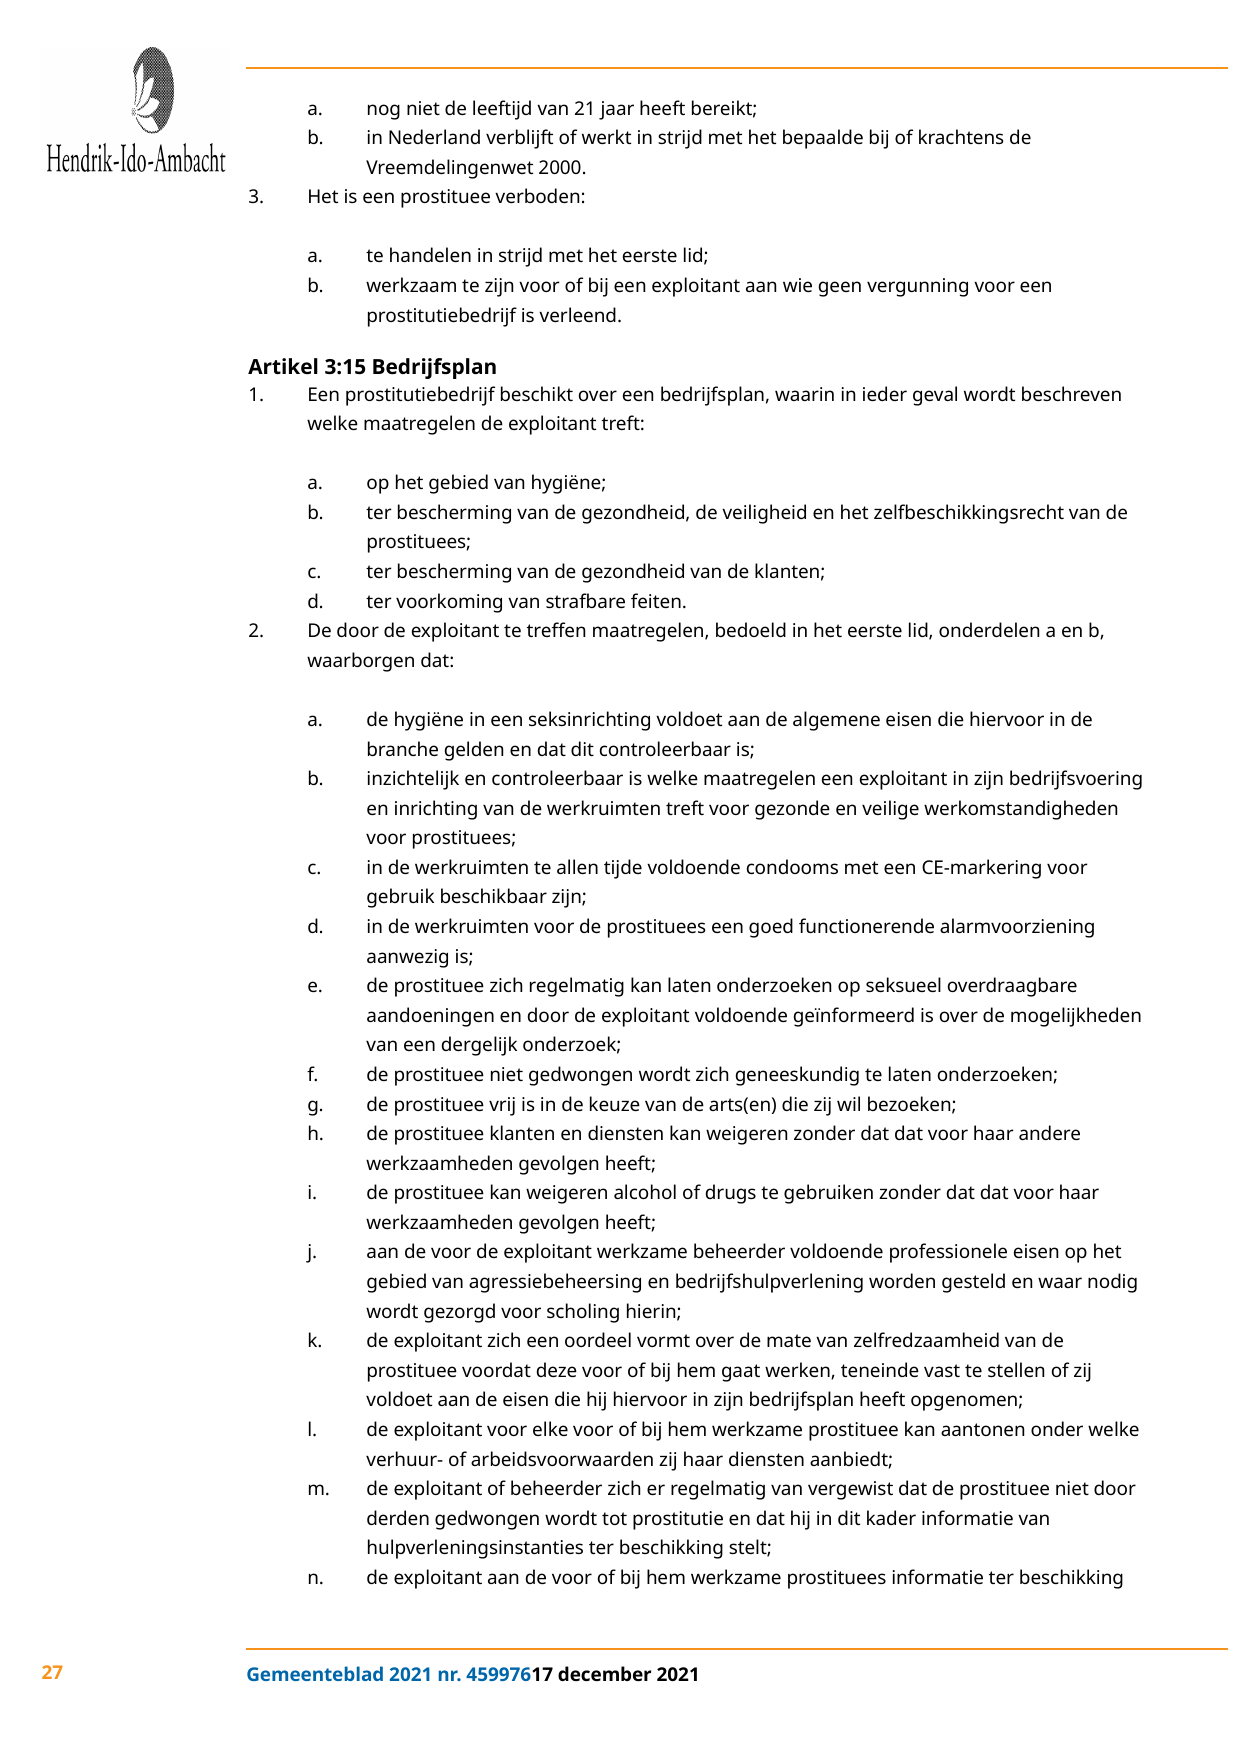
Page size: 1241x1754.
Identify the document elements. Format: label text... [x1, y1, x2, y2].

list de exploitant zich een oordeel vormt over de mate van zelfredzaamheid van de prostituee voordat deze voor of bij hem gaat werken, teneinde vast te stellen of zij voldoet aan de eisen die hij hiervoor in zijn bedrijfsplan heeft opgenomen; [307, 1327, 1152, 1412]
list de prostituee kan weigeren alcohol of drugs te gebruiken zonder dat dat voor haar werkzaamheden gevolgen heeft; [307, 1179, 1152, 1235]
picture [41, 47, 231, 172]
list in de werkruimten voor de prostituees een goed functionerende alarmvoorziening aanwezig is; [307, 913, 1152, 968]
list de exploitant aan de voor of bij hem werkzame prostituees informatie ter beschikking [307, 1564, 1152, 1590]
list de hygiëne in een seksinrichting voldoet aan de algemene eisen die hiervoor in de branche gelden en dat dit controleerbaar is; [307, 706, 1152, 761]
list De door de exploitant te treffen maatregelen, bedoeld in het eerste lid, onderdelen a en b, waarborgen dat: [248, 617, 1152, 673]
list ter bescherming van de gezondheid, de veiligheid en het zelfbeschikkingsrecht van de prostituees; [307, 499, 1152, 554]
list werkzaam te zijn voor of bij een exploitant aan wie geen vergunning voor een prostitutiebedrijf is verleend. [307, 272, 1152, 328]
list Het is een prostituee verboden: [248, 183, 1152, 209]
list ter voorkoming van strafbare feiten. [307, 588, 1152, 613]
list de prostituee vrij is in de keuze van de arts(en) die zij wil bezoeken; [307, 1091, 1152, 1116]
list de prostituee niet gedwongen wordt zich geneeskundig te laten onderzoeken; [307, 1061, 1152, 1087]
list aan de voor de exploitant werkzame beheerder voldoende professionele eisen op het gebied van agressiebeheersing en bedrijfshulpverlening worden gesteld en waar nodig wordt gezorgd voor scholing hierin; [307, 1239, 1152, 1323]
list ter bescherming van de gezondheid van de klanten; [307, 558, 1152, 584]
list de prostituee klanten en diensten kan weigeren zonder dat dat voor haar andere werkzaamheden gevolgen heeft; [307, 1120, 1152, 1176]
list in de werkruimten te allen tijde voldoende condooms met een CE-markering voor gebruik beschikbaar zijn; [307, 854, 1152, 909]
text Artikel 3:15 Bedrijfsplan [248, 352, 1152, 381]
list op het gebied van hygiëne; [307, 469, 1152, 495]
list Een prostitutiebedrijf beschikt over een bedrijfsplan, waarin in ieder geval wordt beschreven welke maatregelen de exploitant treft: [248, 381, 1152, 436]
list nog niet de leeftijd van 21 jaar heeft bereikt; [307, 95, 1152, 121]
list te handelen in strijd met het eerste lid; [307, 243, 1152, 268]
list in Nederland verblijft of werkt in strijd met het bepaalde bij of krachtens de Vreemdelingenwet 2000. [307, 124, 1152, 180]
list inzichtelijk en controleerbaar is welke maatregelen een exploitant in zijn bedrijfsvoering en inrichting van de werkruimten treft voor gezonde en veilige werkomstandigheden voor prostituees; [307, 765, 1152, 850]
list de exploitant voor elke voor of bij hem werkzame prostituee kan aantonen onder welke verhuur- of arbeidsvoorwaarden zij haar diensten aanbiedt; [307, 1416, 1152, 1471]
list de exploitant of beheerder zich er regelmatig van vergewist dat de prostituee niet door derden gedwongen wordt tot prostitutie en dat hij in dit kader informatie van hulpverleningsinstanties ter beschikking stelt; [307, 1475, 1152, 1560]
list de prostituee zich regelmatig kan laten onderzoeken op seksueel overdraagbare aandoeningen en door de exploitant voldoende geïnformeerd is over de mogelijkheden van een dergelijk onderzoek; [307, 972, 1152, 1057]
